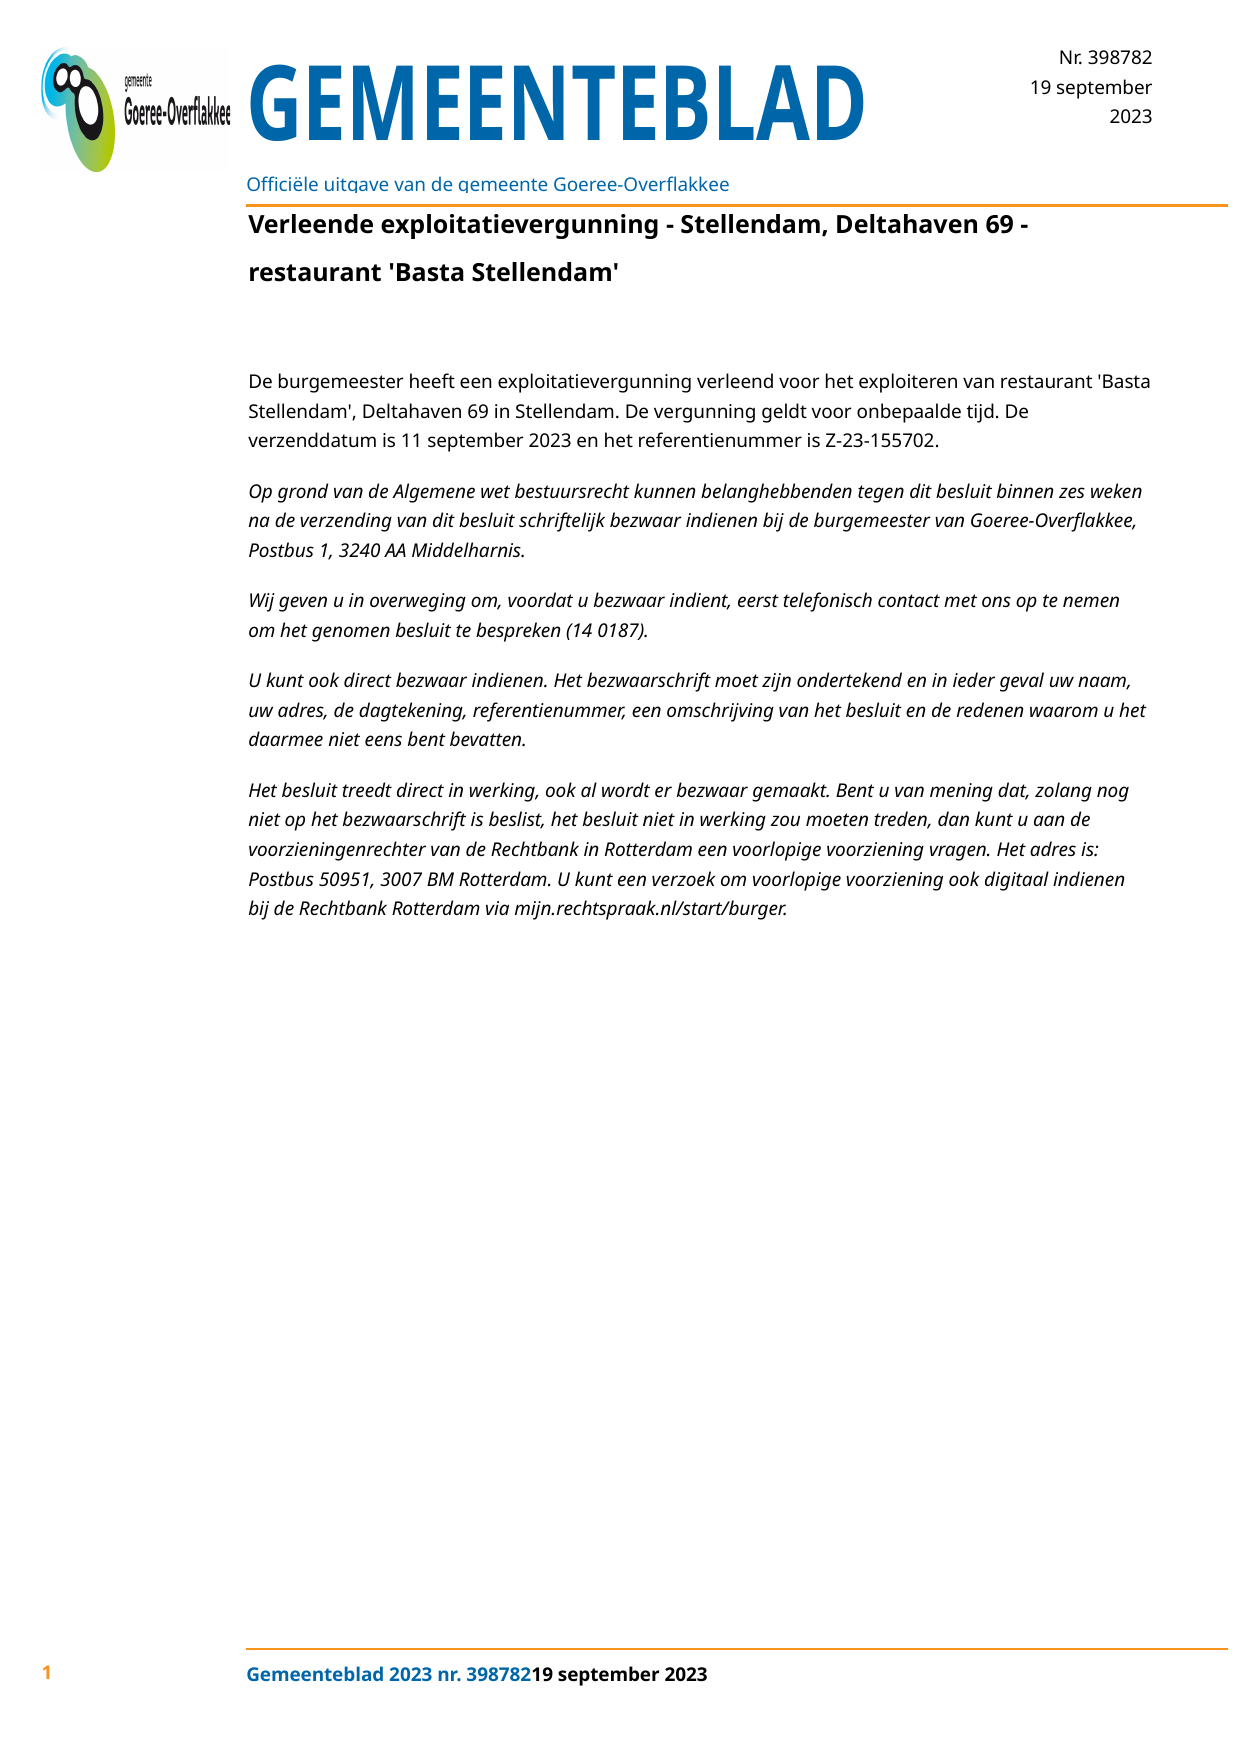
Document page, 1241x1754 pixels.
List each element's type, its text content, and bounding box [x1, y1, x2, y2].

text Wij geven u in overweging om, voordat u bezwaar indient, eerst telefonisch contact met ons op te nemen om het genomen besluit te bespreken (14 0187). [248, 587, 1152, 643]
text Op grond van de Algemene wet bestuursrecht kunnen belanghebbenden tegen dit besluit binnen zes weken na de verzending van dit besluit schriftelijk bezwaar indienen bij de burgemeester van Goeree-Overflakkee, Postbus 1, 3240 AA Middelharnis. [248, 478, 1152, 563]
text Verleende exploitatievergunning - Stellendam, Deltahaven 69 - restaurant 'Basta Stellendam' [248, 207, 1152, 288]
text Het besluit treedt direct in werking, ook al wordt er bezwaar gemaakt. Bent u van mening dat, zolang nog niet op het bezwaarschrift is beslist, het besluit niet in werking zou moeten treden, dan kunt u aan de voorzieningenrechter van de Rechtbank in Rotterdam een voorlopige voorziening vragen. Het adres is: Postbus 50951, 3007 BM Rotterdam. U kunt een verzoek om voorlopige voorziening ook digitaal indienen bij de Rechtbank Rotterdam via mijn.rechtspraak.nl/start/burger. [248, 777, 1152, 921]
text U kunt ook direct bezwaar indienen. Het bezwaarschrift moet zijn ondertekend en in ieder geval uw naam, uw adres, de dagtekening, referentienummer, een omschrijving van het besluit en de redenen waarom u het daarmee niet eens bent bevatten. [248, 667, 1152, 752]
picture [41, 47, 231, 172]
text De burgemeester heeft een exploitatievergunning verleend voor het exploiteren van restaurant 'Basta Stellendam', Deltahaven 69 in Stellendam. De vergunning geldt voor onbepaalde tijd. De verzenddatum is 11 september 2023 en het referentienummer is Z-23-155702. [248, 368, 1152, 453]
